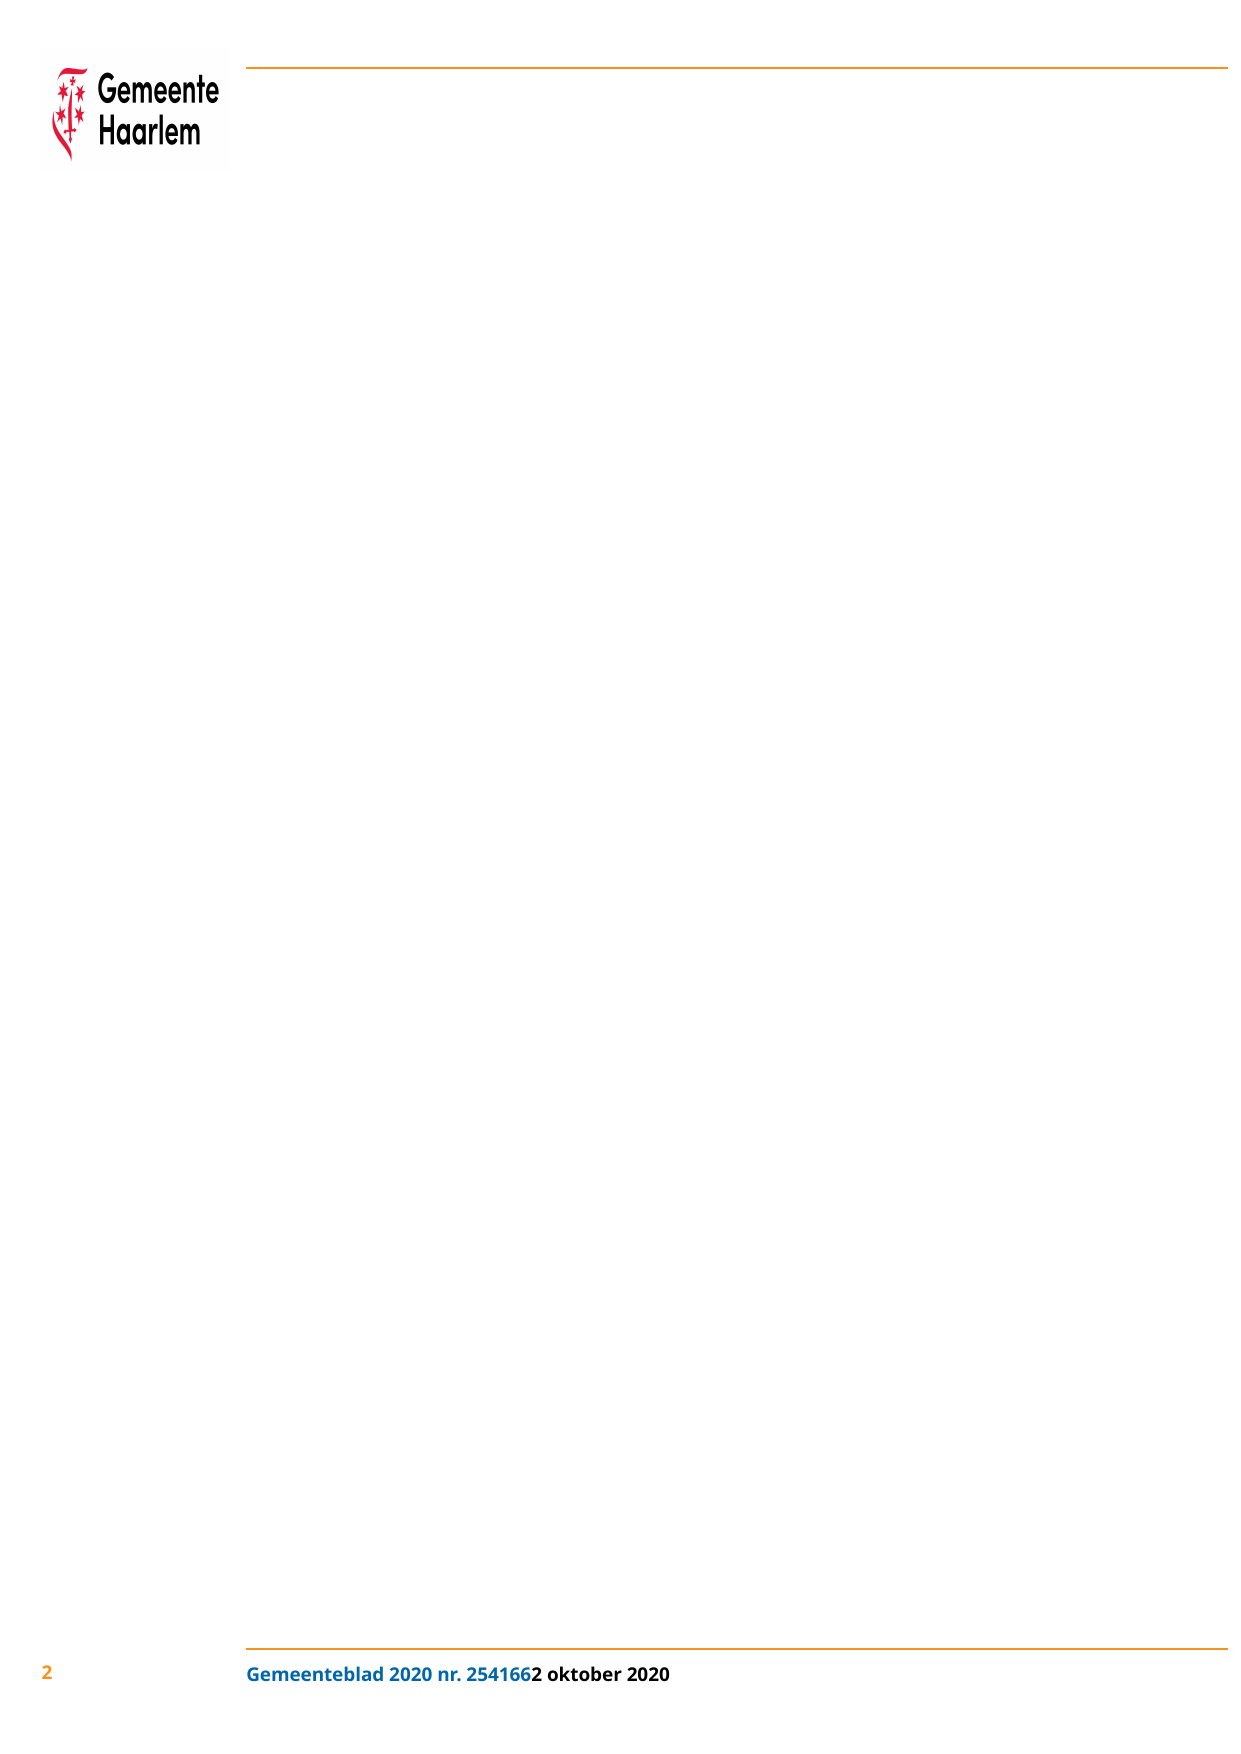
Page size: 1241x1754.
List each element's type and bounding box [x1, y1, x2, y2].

picture [41, 47, 231, 172]
